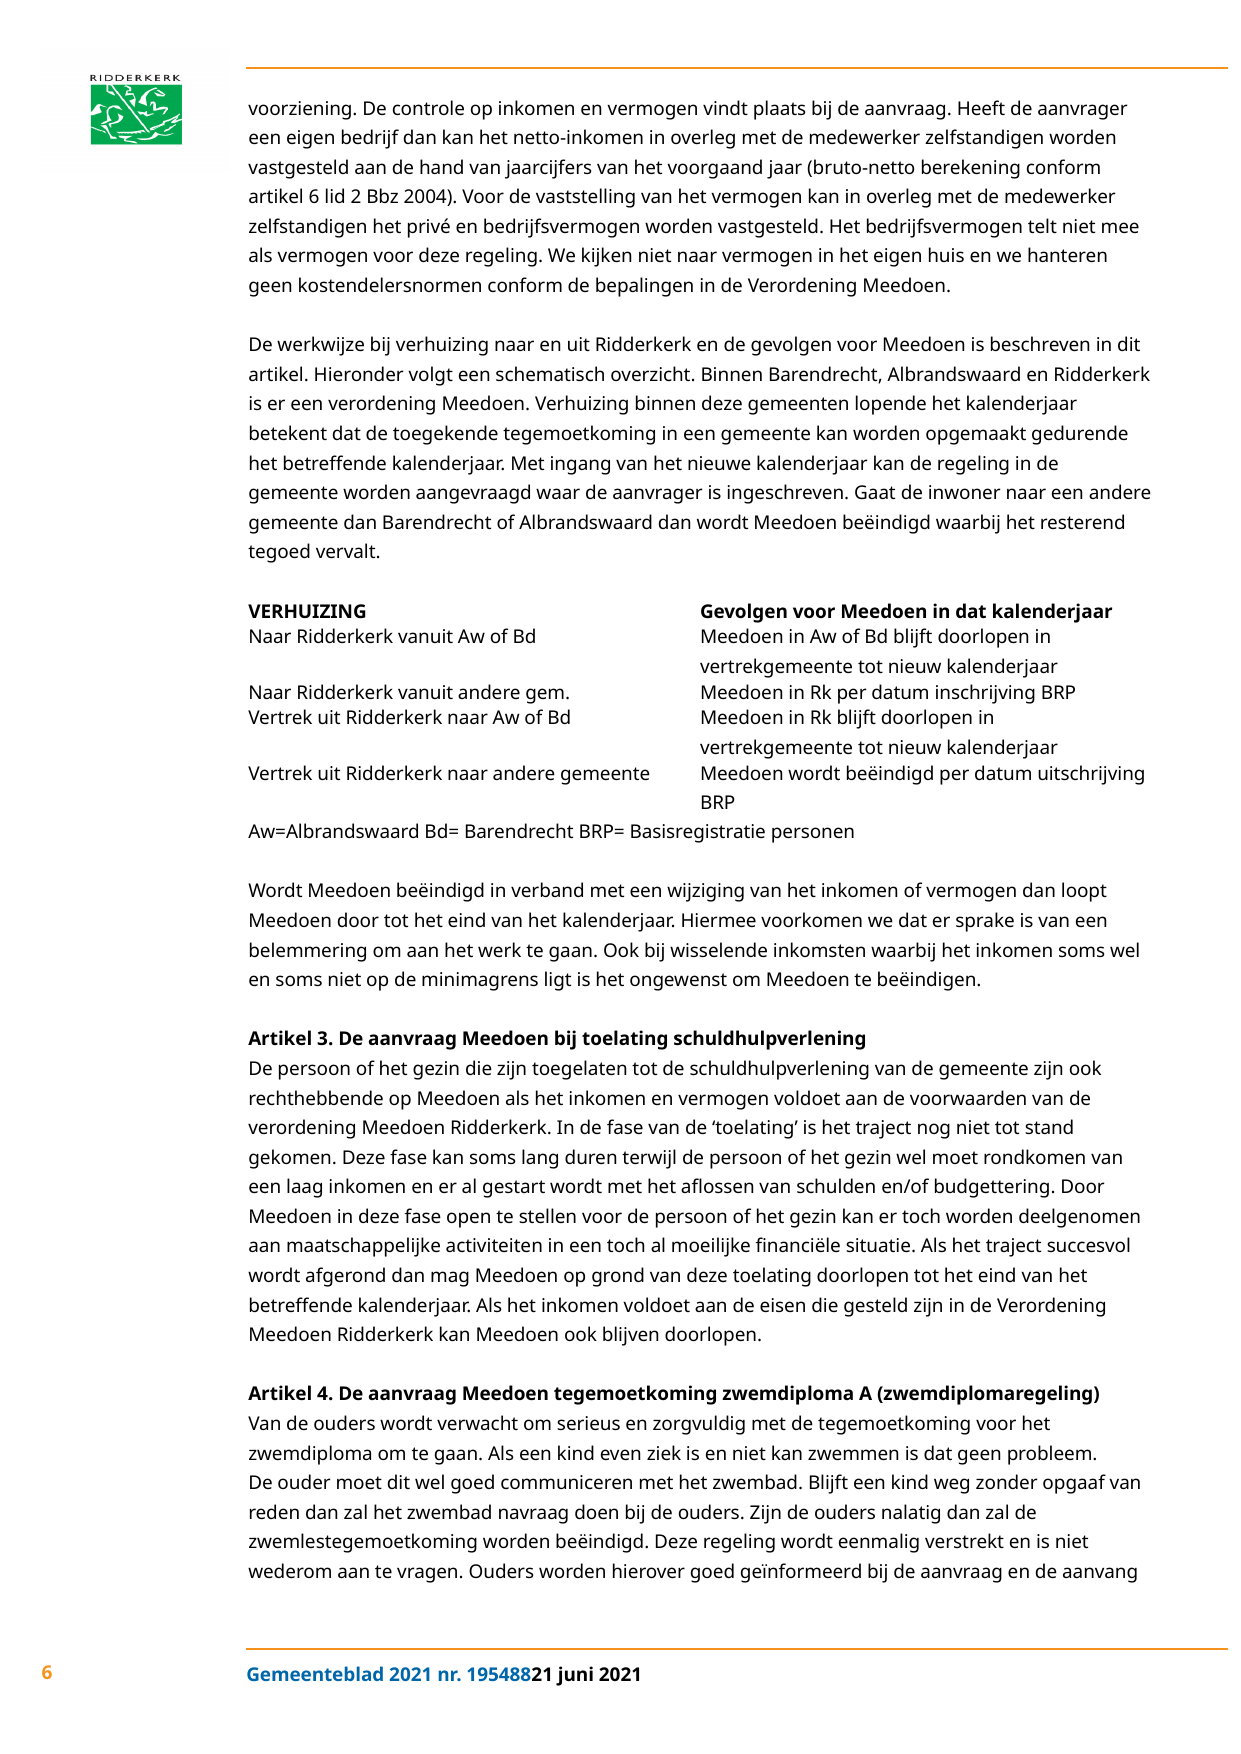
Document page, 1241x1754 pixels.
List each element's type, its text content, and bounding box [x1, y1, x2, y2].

table_cell Meedoen in Rk per datum inschrijving BRP [700, 679, 1152, 704]
text voorziening. De controle op inkomen en vermogen vindt plaats bij de aanvraag. Heeft de aanvrager een eigen bedrijf dan kan het netto-inkomen in overleg met de medewerker zelfstandigen worden vastgesteld aan de hand van jaarcijfers van het voorgaand jaar (bruto-netto berekening conform artikel 6 lid 2 Bbz 2004). Voor de vaststelling van het vermogen kan in overleg met de medewerker zelfstandigen het privé en bedrijfsvermogen worden vastgesteld. Het bedrijfsvermogen telt niet mee als vermogen voor deze regeling. We kijken niet naar vermogen in het eigen huis en we hanteren geen kostendelersnormen conform de bepalingen in de Verordening Meedoen. [248, 95, 1152, 298]
table_header Gevolgen voor Meedoen in dat kalenderjaar [700, 598, 1152, 623]
table_cell Meedoen in Rk blijft doorlopen in vertrekgemeente tot nieuw kalenderjaar [700, 705, 1152, 760]
picture [41, 47, 231, 172]
text De ouder moet dit wel goed communiceren met het zwembad. Blijft een kind weg zonder opgaaf van reden dan zal het zwembad navraag doen bij de ouders. Zijn de ouders nalatig dan zal de zwemlestegemoetkoming worden beëindigd. Deze regeling wordt eenmalig verstrekt en is niet wederom aan te vragen. Ouders worden hierover goed geïnformeerd bij de aanvraag en de aanvang [248, 1469, 1152, 1584]
table_cell Meedoen wordt beëindigd per datum uitschrijving BRP [700, 760, 1152, 815]
text Artikel 4. De aanvraag Meedoen tegemoetkoming zwemdiploma A (zwemdiplomaregeling) [248, 1381, 1152, 1406]
text De persoon of het gezin die zijn toegelaten tot de schuldhulpverlening van de gemeente zijn ook rechthebbende op Meedoen als het inkomen en vermogen voldoet aan de voorwaarden van de verordening Meedoen Ridderkerk. In de fase van de ‘toelating’ is het traject nog niet tot stand gekomen. Deze fase kan soms lang duren terwijl de persoon of het gezin wel moet rondkomen van een laag inkomen en er al gestart wordt met het aflossen van schulden en/of budgettering. Door Meedoen in deze fase open te stellen voor de persoon of het gezin kan er toch worden deelgenomen aan maatschappelijke activiteiten in een toch al moeilijke financiële situatie. Als het traject succesvol wordt afgerond dan mag Meedoen op grond van deze toelating doorlopen tot het eind van het betreffende kalenderjaar. Als het inkomen voldoet aan de eisen die gesteld zijn in de Verordening Meedoen Ridderkerk kan Meedoen ook blijven doorlopen. [248, 1055, 1152, 1347]
text Wordt Meedoen beëindigd in verband met een wijziging van het inkomen of vermogen dan loopt Meedoen door tot het eind van het kalenderjaar. Hiermee voorkomen we dat er sprake is van een belemmering om aan het werk te gaan. Ook bij wisselende inkomsten waarbij het inkomen soms wel en soms niet op de minimagrens ligt is het ongewenst om Meedoen te beëindigen. [248, 878, 1152, 992]
table_cell Meedoen in Aw of Bd blijft doorlopen in vertrekgemeente tot nieuw kalenderjaar [700, 624, 1152, 679]
table_cell Vertrek uit Ridderkerk naar andere gemeente [248, 760, 700, 815]
table_cell Naar Ridderkerk vanuit Aw of Bd [248, 624, 700, 679]
text Artikel 3. De aanvraag Meedoen bij toelating schuldhulpverlening [248, 1026, 1152, 1051]
table_header VERHUIZING [248, 598, 700, 623]
text Aw=Albrandswaard Bd= Barendrecht BRP= Basisregistratie personen [248, 818, 1152, 844]
text Van de ouders wordt verwacht om serieus en zorgvuldig met de tegemoetkoming voor het zwemdiploma om te gaan. Als een kind even ziek is en niet kan zwemmen is dat geen probleem. [248, 1410, 1152, 1465]
table_cell Vertrek uit Ridderkerk naar Aw of Bd [248, 705, 700, 760]
text De werkwijze bij verhuizing naar en uit Ridderkerk en de gevolgen voor Meedoen is beschreven in dit artikel. Hieronder volgt een schematisch overzicht. Binnen Barendrecht, Albrandswaard en Ridderkerk is er een verordening Meedoen. Verhuizing binnen deze gemeenten lopende het kalenderjaar betekent dat de toegekende tegemoetkoming in een gemeente kan worden opgemaakt gedurende het betreffende kalenderjaar. Met ingang van het nieuwe kalenderjaar kan de regeling in de gemeente worden aangevraagd waar de aanvrager is ingeschreven. Gaat de inwoner naar een andere gemeente dan Barendrecht of Albrandswaard dan wordt Meedoen beëindigd waarbij het resterend tegoed vervalt. [248, 331, 1152, 564]
table_cell Naar Ridderkerk vanuit andere gem. [248, 679, 700, 704]
